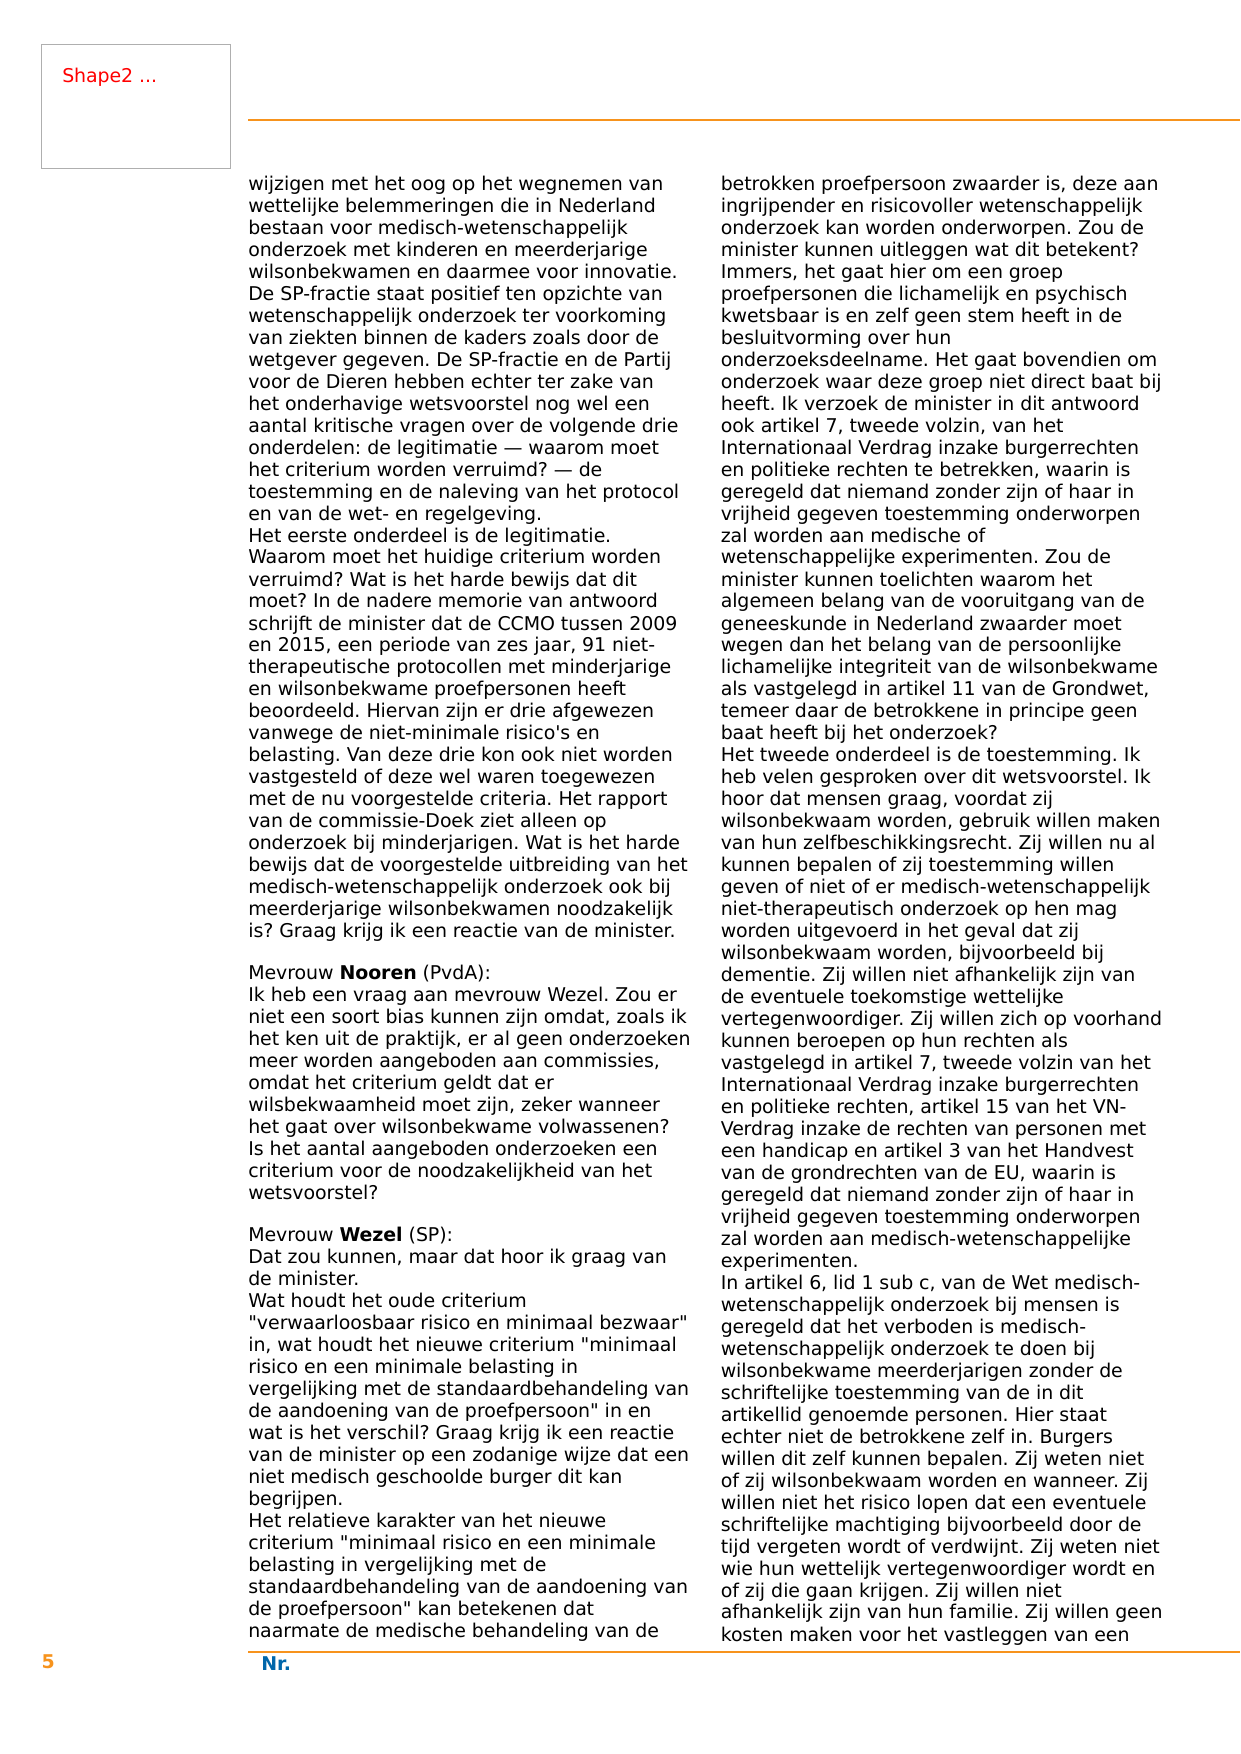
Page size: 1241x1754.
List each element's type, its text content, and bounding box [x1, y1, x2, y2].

text In artikel 6, lid 1 sub c, van de Wet medisch-wetenschappelijk onderzoek bij mensen is geregeld dat het verboden is medisch-wetenschappelijk onderzoek te doen bij wilsonbekwame meerderjarigen zonder de schriftelijke toestemming van de in dit artikellid genoemde personen. Hier staat echter niet de betrokkene zelf in. Burgers willen dit zelf kunnen bepalen. Zij weten niet of zij wilsonbekwaam worden en wanneer. Zij willen niet het risico lopen dat een eventuele schriftelijke machtiging bijvoorbeeld door de tijd vergeten wordt of verdwijnt. Zij weten niet wie hun wettelijk vertegenwoordiger wordt en of zij die gaan krijgen. Zij willen niet afhankelijk zijn van hun familie. Zij willen geen kosten maken voor het vastleggen van een [721, 1272, 1163, 1645]
text Dat zou kunnen, maar dat hoor ik graag van de minister. [248, 1246, 691, 1290]
text Het eerste onderdeel is de legitimatie. Waarom moet het huidige criterium worden verruimd? Wat is het harde bewijs dat dit moet? In de nadere memorie van antwoord schrijft de minister dat de CCMO tussen 2009 en 2015, een periode van zes jaar, 91 niet-therapeutische protocollen met minderjarige en wilsonbekwame proefpersonen heeft beoordeeld. Hiervan zijn er drie afgewezen vanwege de niet-minimale risico's en belasting. Van deze drie kon ook niet worden vastgesteld of deze wel waren toegewezen met de nu voorgestelde criteria. Het rapport van de commissie-Doek ziet alleen op onderzoek bij minderjarigen. Wat is het harde bewijs dat de voorgestelde uitbreiding van het medisch-wetenschappelijk onderzoek ook bij meerderjarige wilsonbekwamen noodzakelijk is? Graag krijg ik een reactie van de minister. [248, 524, 691, 942]
text Wat houdt het oude criterium "verwaarloosbaar risico en minimaal bezwaar" in, wat houdt het nieuwe criterium "minimaal risico en een minimale belasting in vergelijking met de standaardbehandeling van de aandoening van de proefpersoon" in en wat is het verschil? Graag krijg ik een reactie van de minister op een zodanige wijze dat een niet medisch geschoolde burger dit kan begrijpen. [248, 1290, 691, 1509]
text Het relatieve karakter van het nieuwe criterium "minimaal risico en een minimale belasting in vergelijking met de standaardbehandeling van de aandoening van de proefpersoon" kan betekenen dat naarmate de medische behandeling van de [248, 1509, 691, 1641]
text Mevrouw Nooren (PvdA): [248, 962, 691, 984]
text Ik heb een vraag aan mevrouw Wezel. Zou er niet een soort bias kunnen zijn omdat, zoals ik het ken uit de praktijk, er al geen onderzoeken meer worden aangeboden aan commissies, omdat het criterium geldt dat er wilsbekwaamheid moet zijn, zeker wanneer het gaat over wilsonbekwame volwassenen? Is het aantal aangeboden onderzoeken een criterium voor de noodzakelijkheid van het wetsvoorstel? [248, 984, 691, 1204]
text Mevrouw Wezel (SP): [248, 1224, 691, 1246]
text Het tweede onderdeel is de toestemming. Ik heb velen gesproken over dit wetsvoorstel. Ik hoor dat mensen graag, voordat zij wilsonbekwaam worden, gebruik willen maken van hun zelfbeschikkingsrecht. Zij willen nu al kunnen bepalen of zij toestemming willen geven of niet of er medisch-wetenschappelijk niet-therapeutisch onderzoek op hen mag worden uitgevoerd in het geval dat zij wilsonbekwaam worden, bijvoorbeeld bij dementie. Zij willen niet afhankelijk zijn van de eventuele toekomstige wettelijke vertegenwoordiger. Zij willen zich op voorhand kunnen beroepen op hun rechten als vastgelegd in artikel 7, tweede volzin van het Internationaal Verdrag inzake burgerrechten en politieke rechten, artikel 15 van het VN-Verdrag inzake de rechten van personen met een handicap en artikel 3 van het Handvest van de grondrechten van de EU, waarin is geregeld dat niemand zonder zijn of haar in vrijheid gegeven toestemming onderworpen zal worden aan medisch-wetenschappelijke experimenten. [721, 744, 1163, 1272]
text betrokken proefpersoon zwaarder is, deze aan ingrijpender en risicovoller wetenschappelijk onderzoek kan worden onderworpen. Zou de minister kunnen uitleggen wat dit betekent? Immers, het gaat hier om een groep proefpersonen die lichamelijk en psychisch kwetsbaar is en zelf geen stem heeft in de besluitvorming over hun onderzoeksdeelname. Het gaat bovendien om onderzoek waar deze groep niet direct baat bij heeft. Ik verzoek de minister in dit antwoord ook artikel 7, tweede volzin, van het Internationaal Verdrag inzake burgerrechten en politieke rechten te betrekken, waarin is geregeld dat niemand zonder zijn of haar in vrijheid gegeven toestemming onderworpen zal worden aan medische of wetenschappelijke experimenten. Zou de minister kunnen toelichten waarom het algemeen belang van de vooruitgang van de geneeskunde in Nederland zwaarder moet wegen dan het belang van de persoonlijke lichamelijke integriteit van de wilsonbekwame als vastgelegd in artikel 11 van de Grondwet, temeer daar de betrokkene in principe geen baat heeft bij het onderzoek? [721, 173, 1163, 744]
text wijzigen met het oog op het wegnemen van wettelijke belemmeringen die in Nederland bestaan voor medisch-wetenschappelijk onderzoek met kinderen en meerderjarige wilsonbekwamen en daarmee voor innovatie. [248, 173, 691, 283]
text De SP-fractie staat positief ten opzichte van wetenschappelijk onderzoek ter voorkoming van ziekten binnen de kaders zoals door de wetgever gegeven. De SP-fractie en de Partij voor de Dieren hebben echter ter zake van het onderhavige wetsvoorstel nog wel een aantal kritische vragen over de volgende drie onderdelen: de legitimatie — waarom moet het criterium worden verruimd? — de toestemming en de naleving van het protocol en van de wet- en regelgeving. [248, 283, 691, 524]
